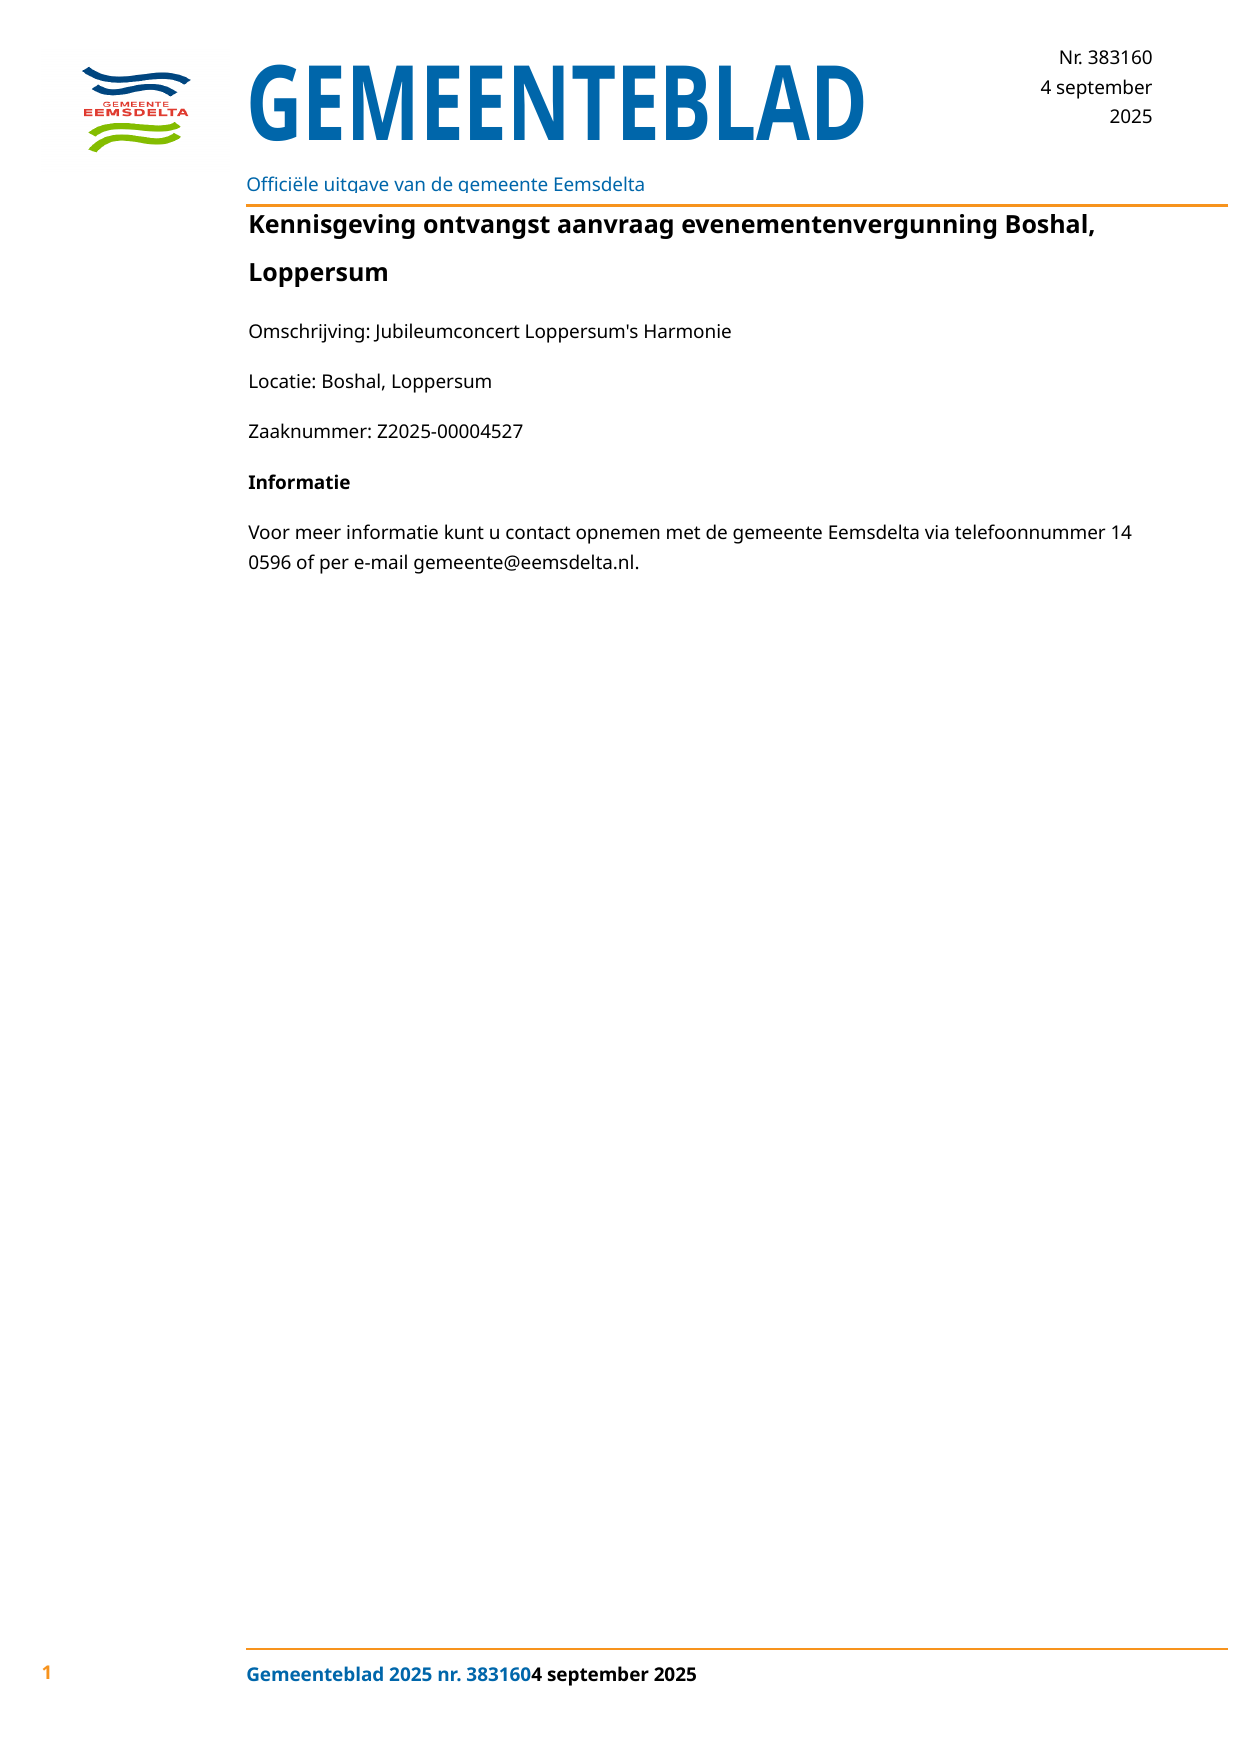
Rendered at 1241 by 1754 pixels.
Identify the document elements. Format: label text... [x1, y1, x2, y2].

text Zaaknummer: Z2025-00004527 [248, 419, 1152, 444]
text Omschrijving: Jubileumconcert Loppersum's Harmonie [248, 318, 1152, 344]
text Locatie: Boshal, Loppersum [248, 368, 1152, 394]
text Kennisgeving ontvangst aanvraag evenementenvergunning Boshal, Loppersum [248, 207, 1152, 288]
picture [41, 47, 231, 172]
text Voor meer informatie kunt u contact opnemen met de gemeente Eemsdelta via telefoonnummer 14 0596 of per e-mail gemeente@eemsdelta.nl. [248, 519, 1152, 575]
text Informatie [248, 469, 1152, 495]
